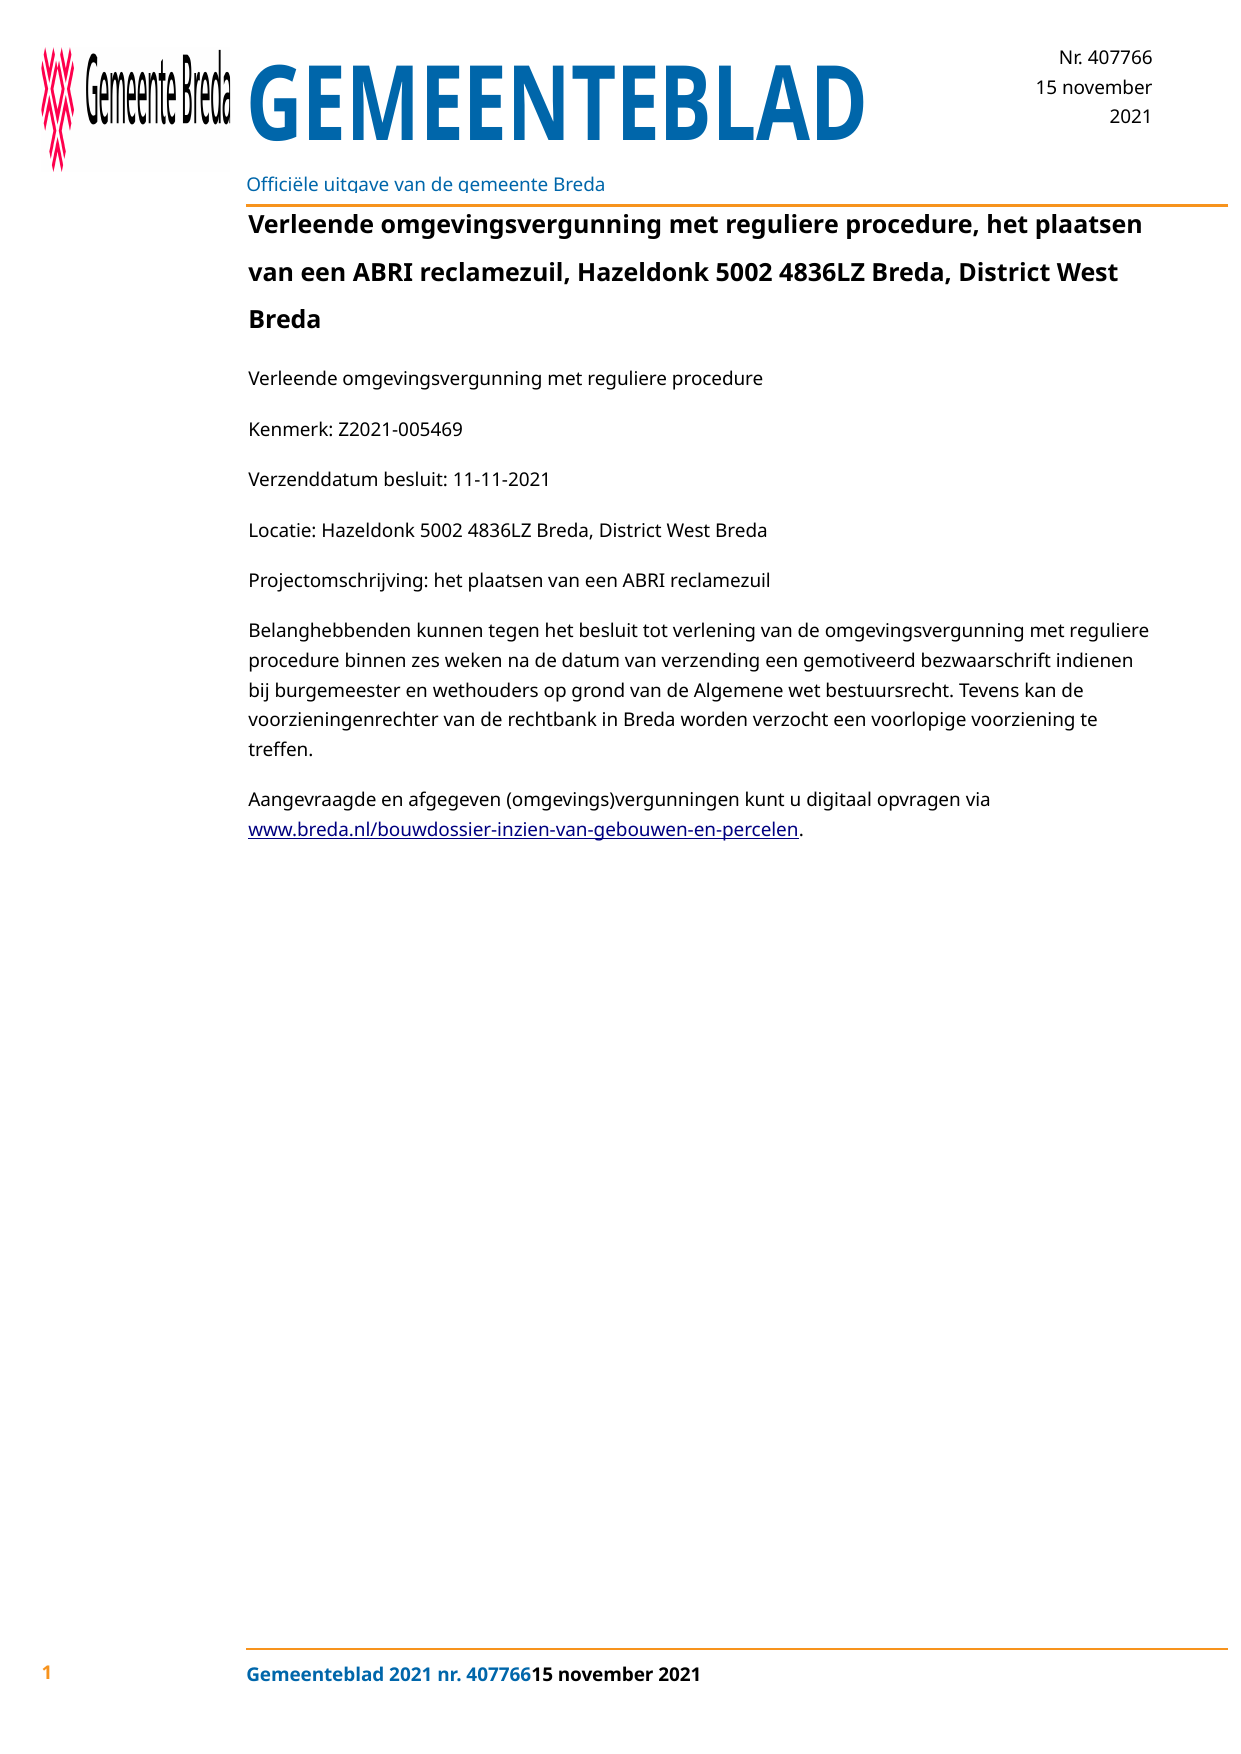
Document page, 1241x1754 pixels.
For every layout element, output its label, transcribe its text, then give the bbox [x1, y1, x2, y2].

text Aangevraagde en afgegeven (omgevings)vergunningen kunt u digitaal opvragen via www.breda.nl/bouwdossier-inzien-van-gebouwen-en-percelen. [248, 786, 1152, 842]
text Kenmerk: Z2021-005469 [248, 416, 1152, 442]
text Verzenddatum besluit: 11-11-2021 [248, 466, 1152, 492]
text Verleende omgevingsvergunning met reguliere procedure, het plaatsen van een ABRI reclamezuil, Hazeldonk 5002 4836LZ Breda, District West Breda [248, 207, 1152, 336]
text Belanghebbenden kunnen tegen het besluit tot verlening van de omgevingsvergunning met reguliere procedure binnen zes weken na de datum van verzending een gemotiveerd bezwaarschrift indienen bij burgemeester en wethouders op grond van de Algemene wet bestuursrecht. Tevens kan de voorzieningenrechter van de rechtbank in Breda worden verzocht een voorlopige voorziening te treffen. [248, 618, 1152, 762]
text Projectomschrijving: het plaatsen van een ABRI reclamezuil [248, 567, 1152, 593]
text Locatie: Hazeldonk 5002 4836LZ Breda, District West Breda [248, 517, 1152, 542]
text Verleende omgevingsvergunning met reguliere procedure [248, 366, 1152, 391]
picture [41, 47, 231, 172]
